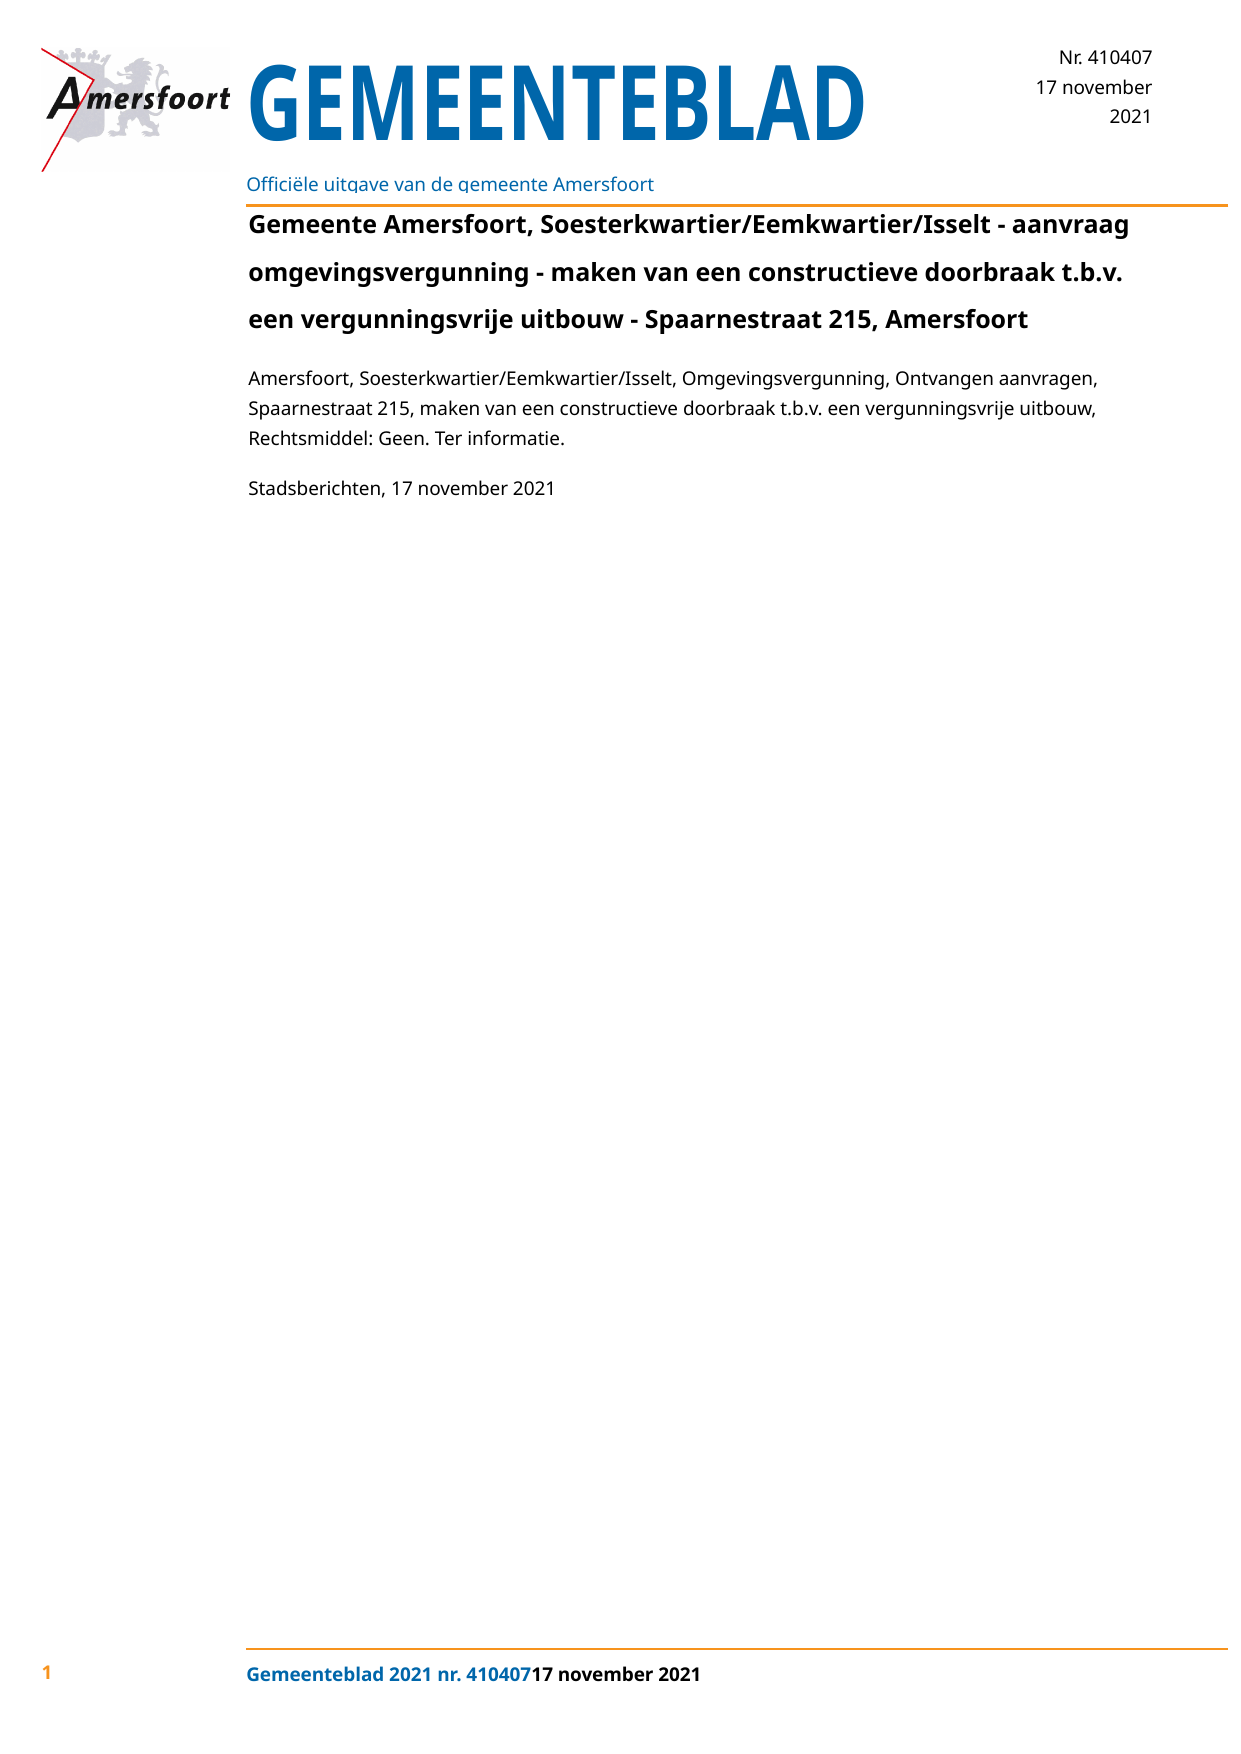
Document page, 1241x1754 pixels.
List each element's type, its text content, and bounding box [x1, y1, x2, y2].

text Amersfoort, Soesterkwartier/Eemkwartier/Isselt, Omgevingsvergunning, Ontvangen aanvragen, Spaarnestraat 215, maken van een constructieve doorbraak t.b.v. een vergunningsvrije uitbouw, Rechtsmiddel: Geen. Ter informatie. [248, 366, 1152, 450]
text Stadsberichten, 17 november 2021 [248, 475, 1152, 501]
picture [41, 47, 231, 172]
text Gemeente Amersfoort, Soesterkwartier/Eemkwartier/Isselt - aanvraag omgevingsvergunning - maken van een constructieve doorbraak t.b.v. een vergunningsvrije uitbouw - Spaarnestraat 215, Amersfoort [248, 207, 1152, 336]
